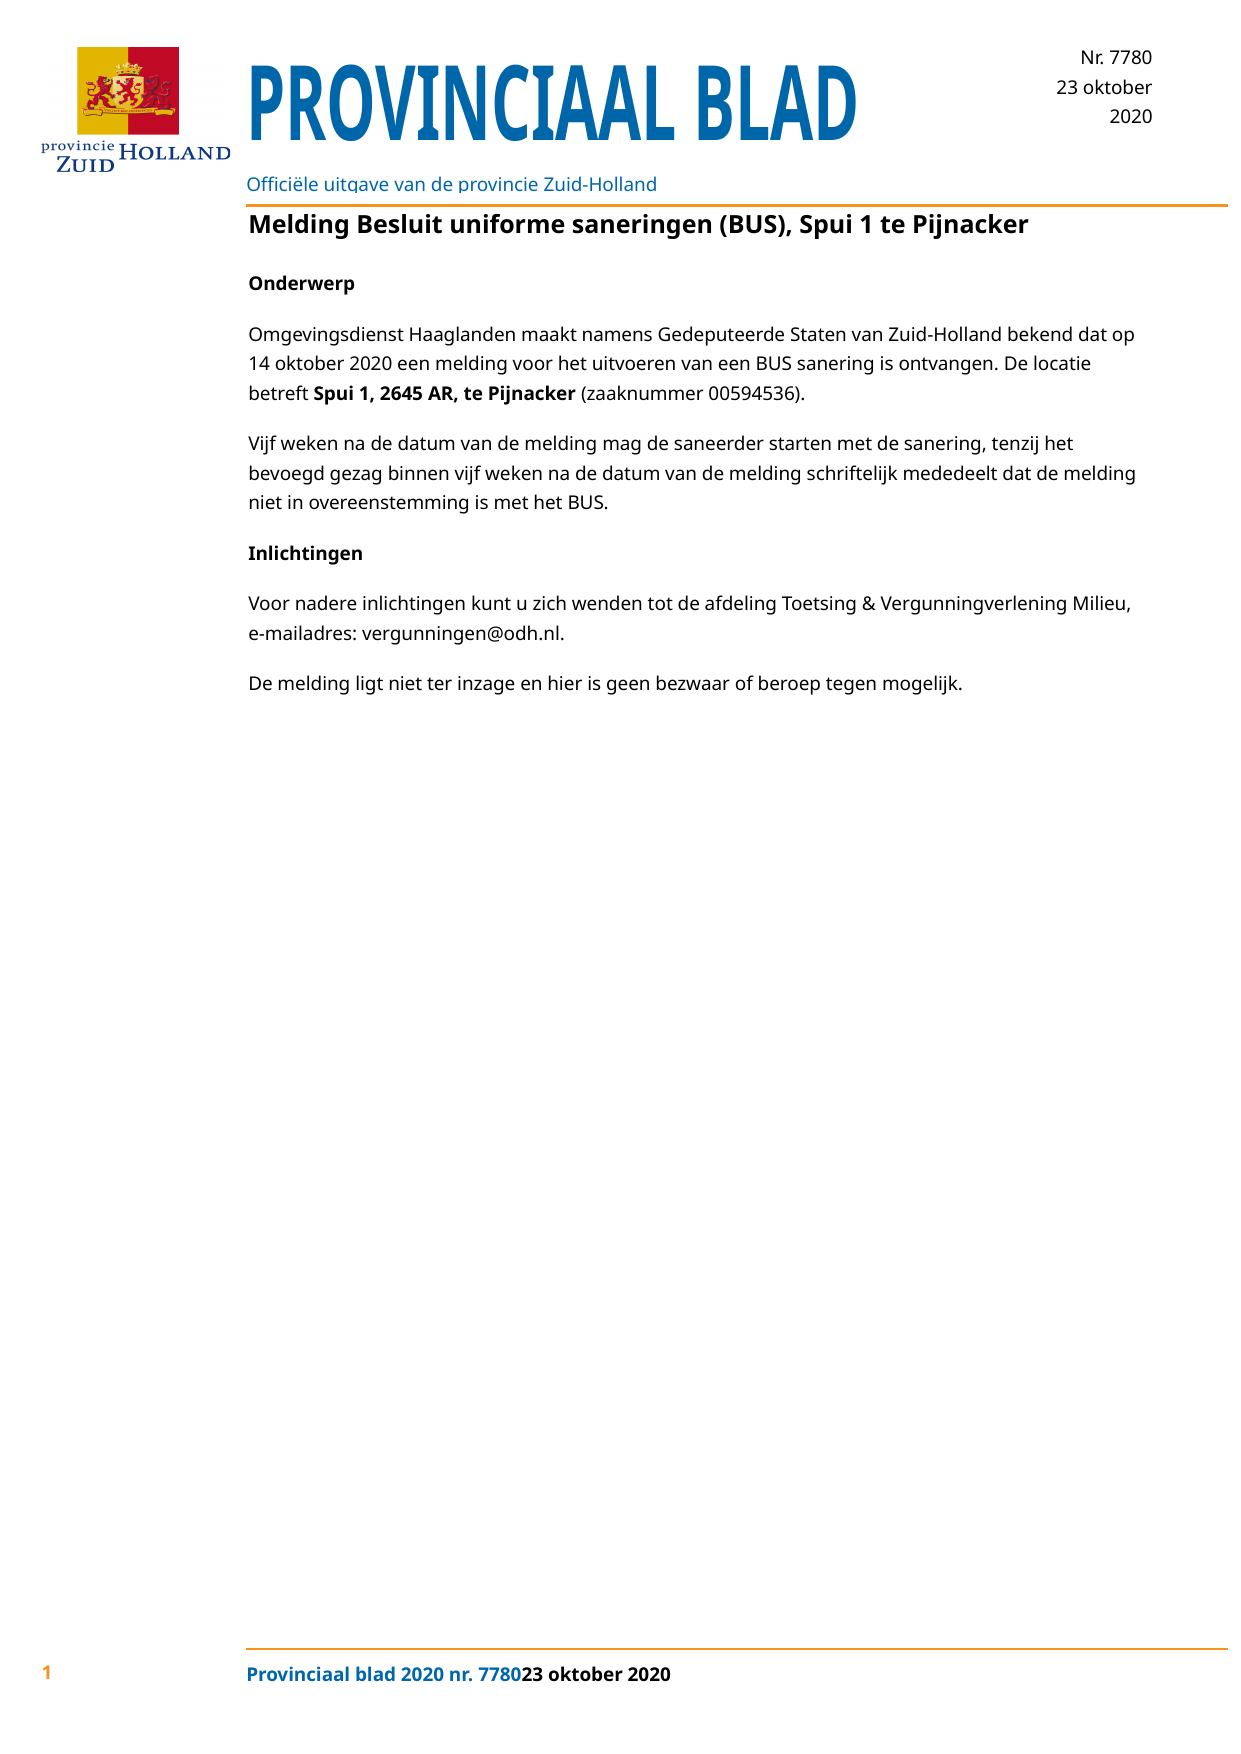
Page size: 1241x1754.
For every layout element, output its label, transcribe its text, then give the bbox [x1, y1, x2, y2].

text Inlichtingen [248, 540, 1152, 566]
text Voor nadere inlichtingen kunt u zich wenden tot de afdeling Toetsing & Vergunningverlening Milieu, e-mailadres: vergunningen@odh.nl. [248, 590, 1152, 646]
text Vijf weken na de datum van de melding mag de saneerder starten met de sanering, tenzij het bevoegd gezag binnen vijf weken na de datum van de melding schriftelijk mededeelt dat de melding niet in overeenstemming is met het BUS. [248, 430, 1152, 515]
text Melding Besluit uniforme saneringen (BUS), Spui 1 te Pijnacker [248, 207, 1152, 241]
picture [41, 47, 231, 172]
text De melding ligt niet ter inzage en hier is geen bezwaar of beroep tegen mogelijk. [248, 670, 1152, 696]
text Onderwerp [248, 270, 1152, 296]
text Omgevingsdienst Haaglanden maakt namens Gedeputeerde Staten van Zuid-Holland bekend dat op 14 oktober 2020 een melding voor het uitvoeren van een BUS sanering is ontvangen. De locatie betreft Spui 1, 2645 AR, te Pijnacker (zaaknummer 00594536). [248, 321, 1152, 406]
